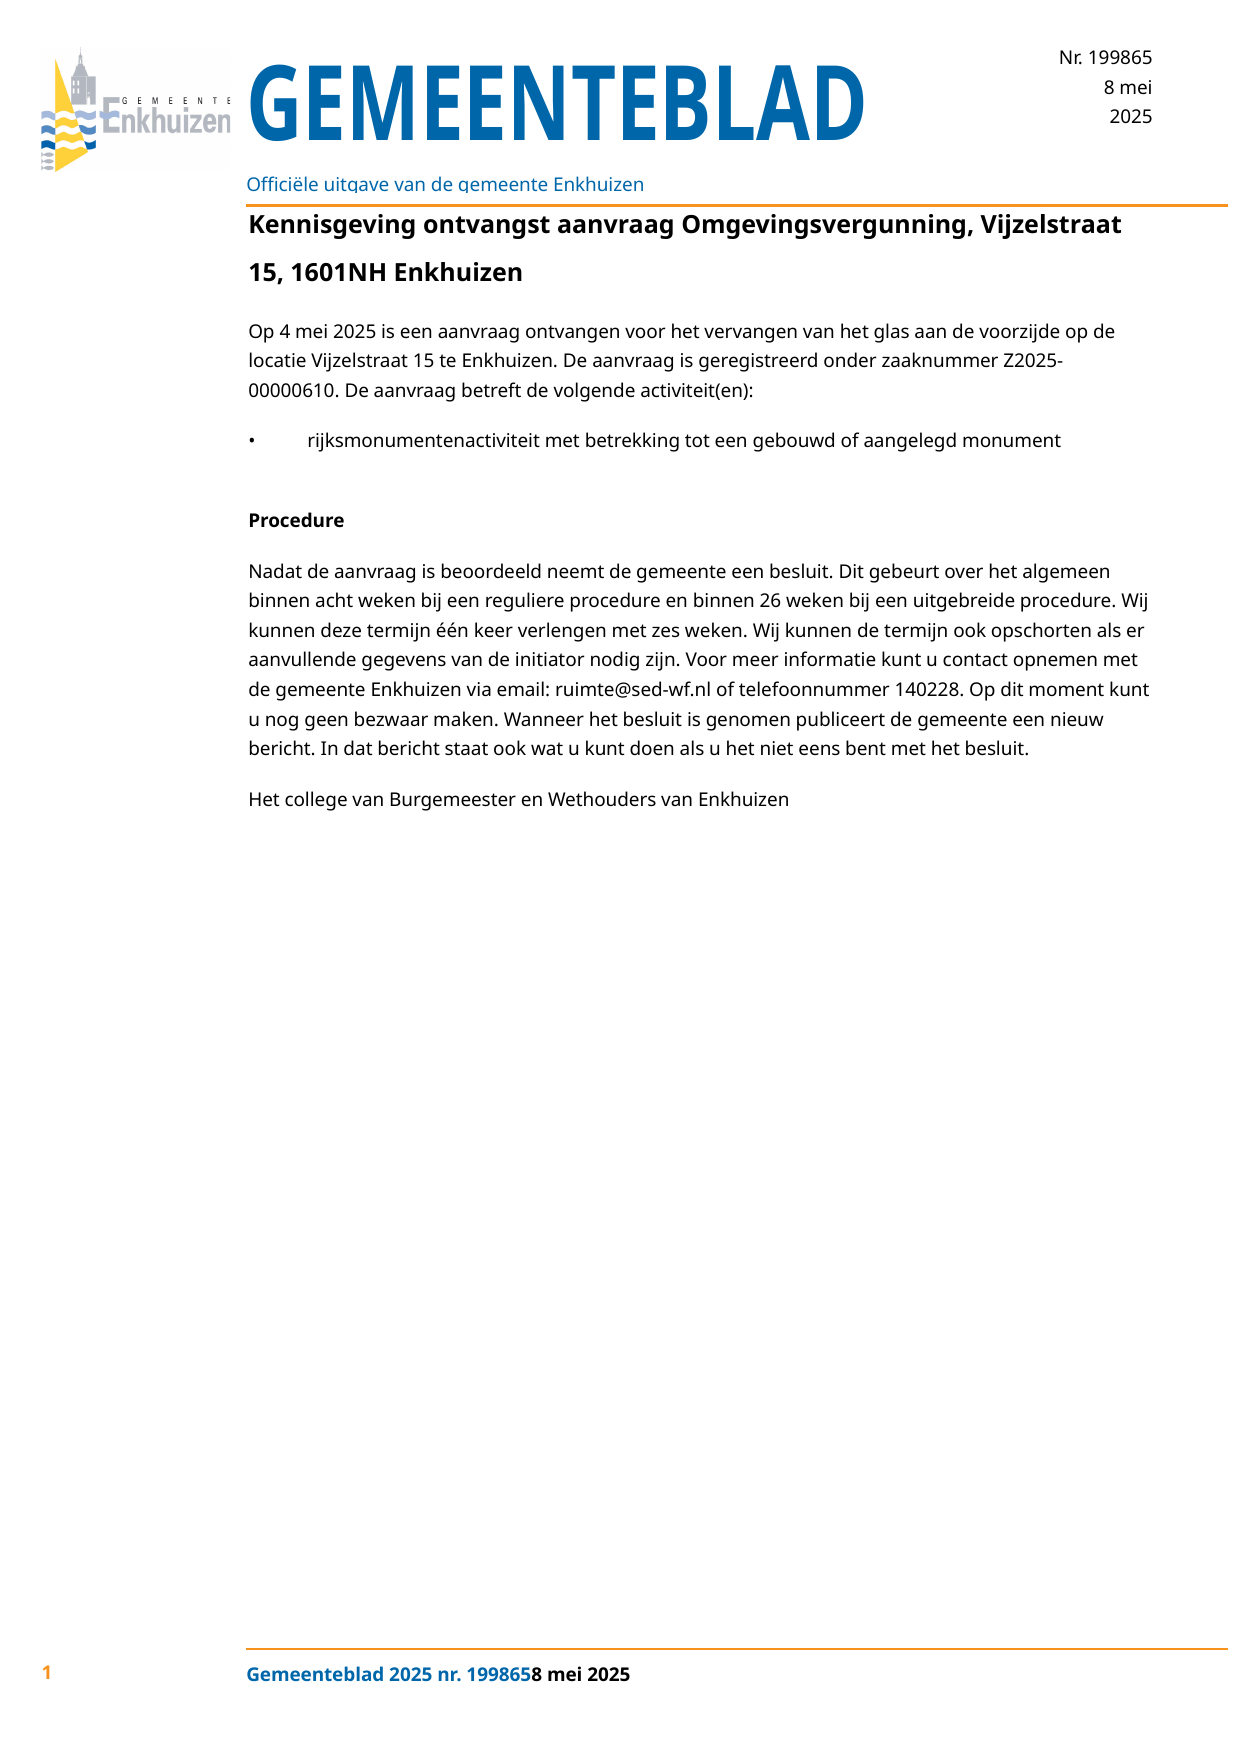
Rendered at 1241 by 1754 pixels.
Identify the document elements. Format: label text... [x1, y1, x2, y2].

text Kennisgeving ontvangst aanvraag Omgevingsvergunning, Vijzelstraat 15, 1601NH Enkhuizen [248, 207, 1152, 288]
text Nadat de aanvraag is beoordeeld neemt de gemeente een besluit. Dit gebeurt over het algemeen binnen acht weken bij een reguliere procedure en binnen 26 weken bij een uitgebreide procedure. Wij kunnen deze termijn één keer verlengen met zes weken. Wij kunnen de termijn ook opschorten als er aanvullende gegevens van de initiator nodig zijn. Voor meer informatie kunt u contact opnemen met de gemeente Enkhuizen via email: ruimte@sed-wf.nl of telefoonnummer 140228. Op dit moment kunt u nog geen bezwaar maken. Wanneer het besluit is genomen publiceert de gemeente een nieuw bericht. In dat bericht staat ook wat u kunt doen als u het niet eens bent met het besluit. [248, 558, 1152, 761]
text Op 4 mei 2025 is een aanvraag ontvangen voor het vervangen van het glas aan de voorzijde op de locatie Vijzelstraat 15 te Enkhuizen. De aanvraag is geregistreerd onder zaaknummer Z2025-00000610. De aanvraag betreft de volgende activiteit(en): [248, 318, 1152, 403]
text Procedure [248, 507, 1152, 533]
text Het college van Burgemeester en Wethouders van Enkhuizen [248, 786, 1152, 812]
picture [41, 47, 231, 172]
list rijksmonumentenactiviteit met betrekking tot een gebouwd of aangelegd monument [248, 427, 1152, 453]
